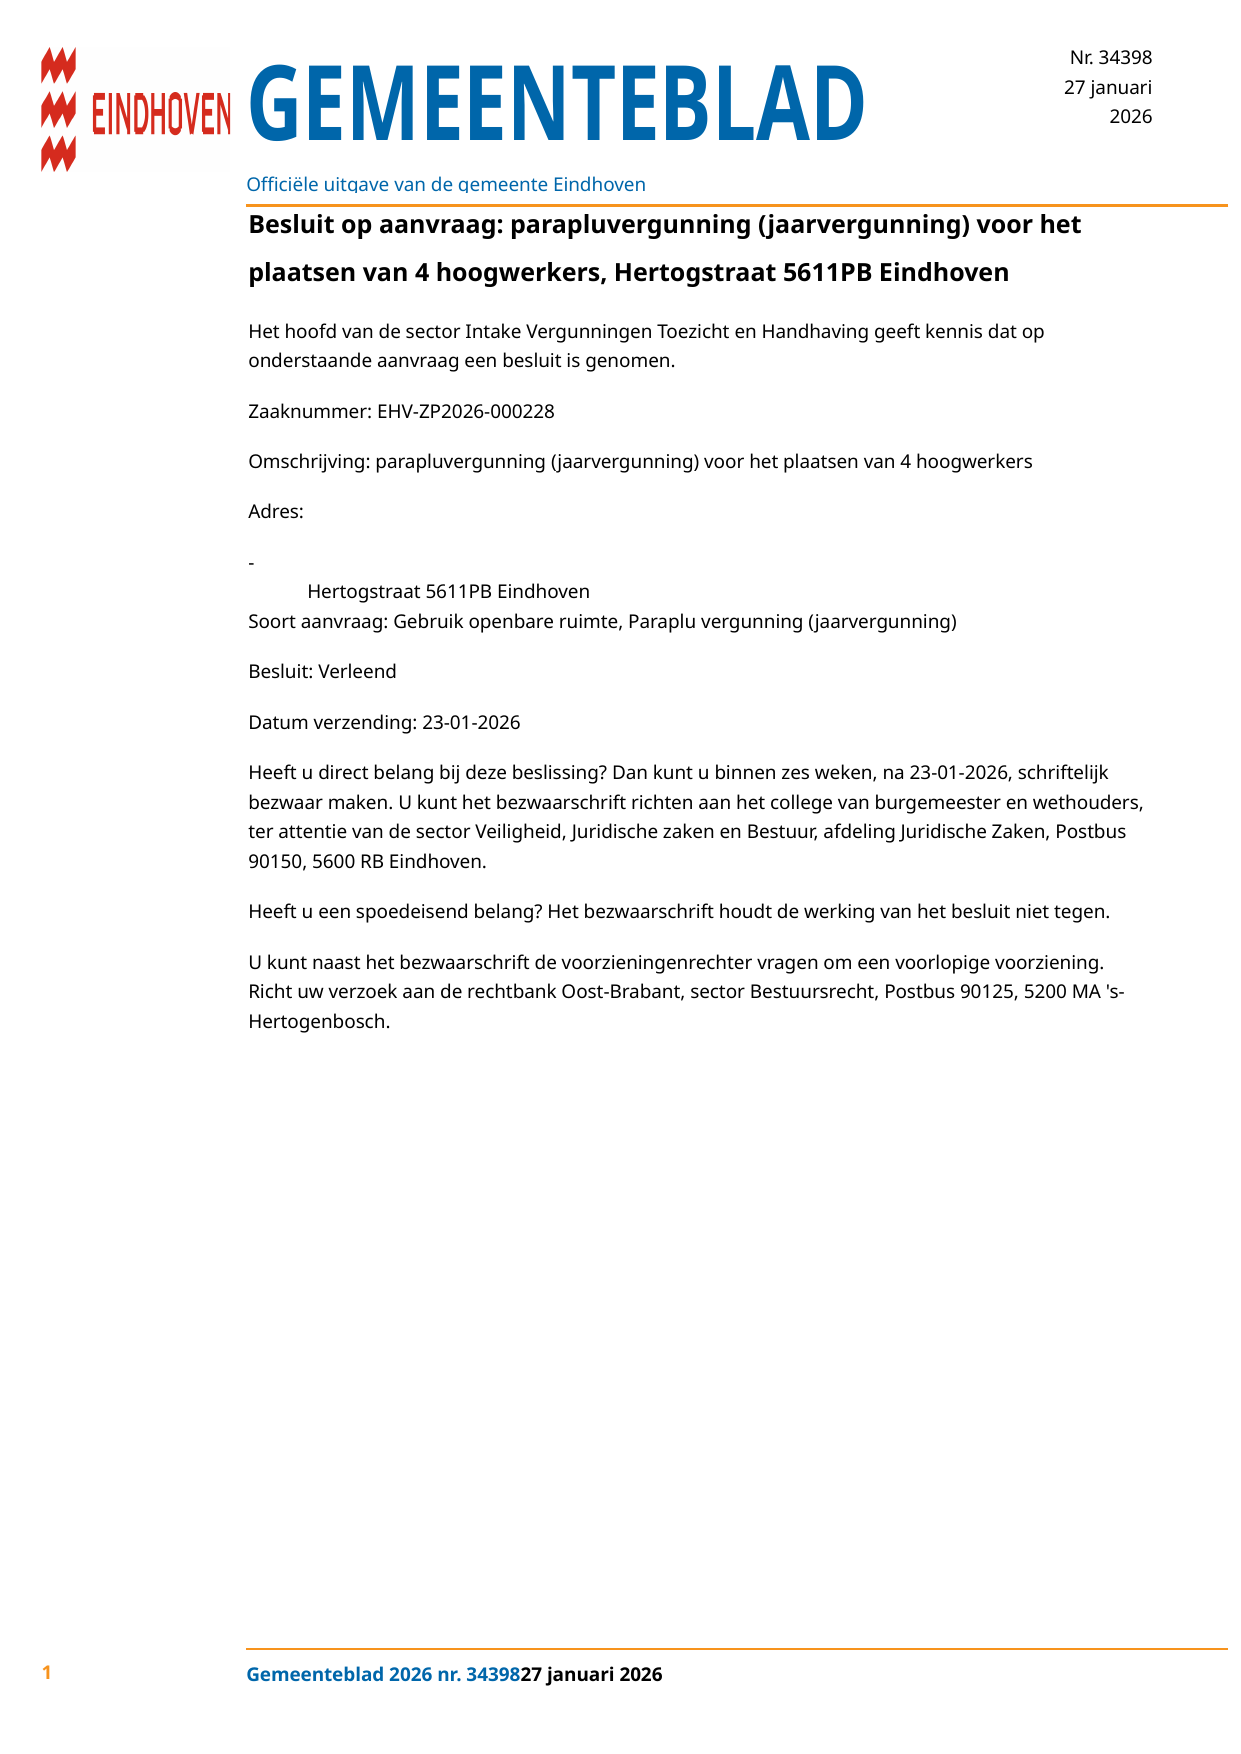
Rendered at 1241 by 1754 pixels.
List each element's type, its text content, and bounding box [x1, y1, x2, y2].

text Adres: [248, 499, 1152, 524]
text Heeft u een spoedeisend belang? Het bezwaarschrift houdt de werking van het besluit niet tegen. [248, 899, 1152, 924]
text Omschrijving: parapluvergunning (jaarvergunning) voor het plaatsen van 4 hoogwerkers [248, 448, 1152, 474]
text Besluit op aanvraag: parapluvergunning (jaarvergunning) voor het plaatsen van 4 hoogwerkers, Hertogstraat 5611PB Eindhoven [248, 207, 1152, 288]
picture [41, 47, 231, 172]
text Heeft u direct belang bij deze beslissing? Dan kunt u binnen zes weken, na 23-01-2026, schriftelijk bezwaar maken. U kunt het bezwaarschrift richten aan het college van burgemeester en wethouders, ter attentie van de sector Veiligheid, Juridische zaken en Bestuur, afdeling Juridische Zaken, Postbus 90150, 5600 RB Eindhoven. [248, 759, 1152, 874]
text Soort aanvraag: Gebruik openbare ruimte, Paraplu vergunning (jaarvergunning) [248, 608, 1152, 634]
text Datum verzending: 23-01-2026 [248, 709, 1152, 735]
text Het hoofd van de sector Intake Vergunningen Toezicht en Handhaving geeft kennis dat op onderstaande aanvraag een besluit is genomen. [248, 318, 1152, 373]
text Zaaknummer: EHV-ZP2026-000228 [248, 398, 1152, 424]
text Besluit: Verleend [248, 659, 1152, 684]
list Hertogstraat 5611PB Eindhoven [248, 579, 1152, 604]
text U kunt naast het bezwaarschrift de voorzieningenrechter vragen om een voorlopige voorziening. Richt uw verzoek aan de rechtbank Oost-Brabant, sector Bestuursrecht, Postbus 90125, 5200 MA 's-Hertogenbosch. [248, 949, 1152, 1034]
